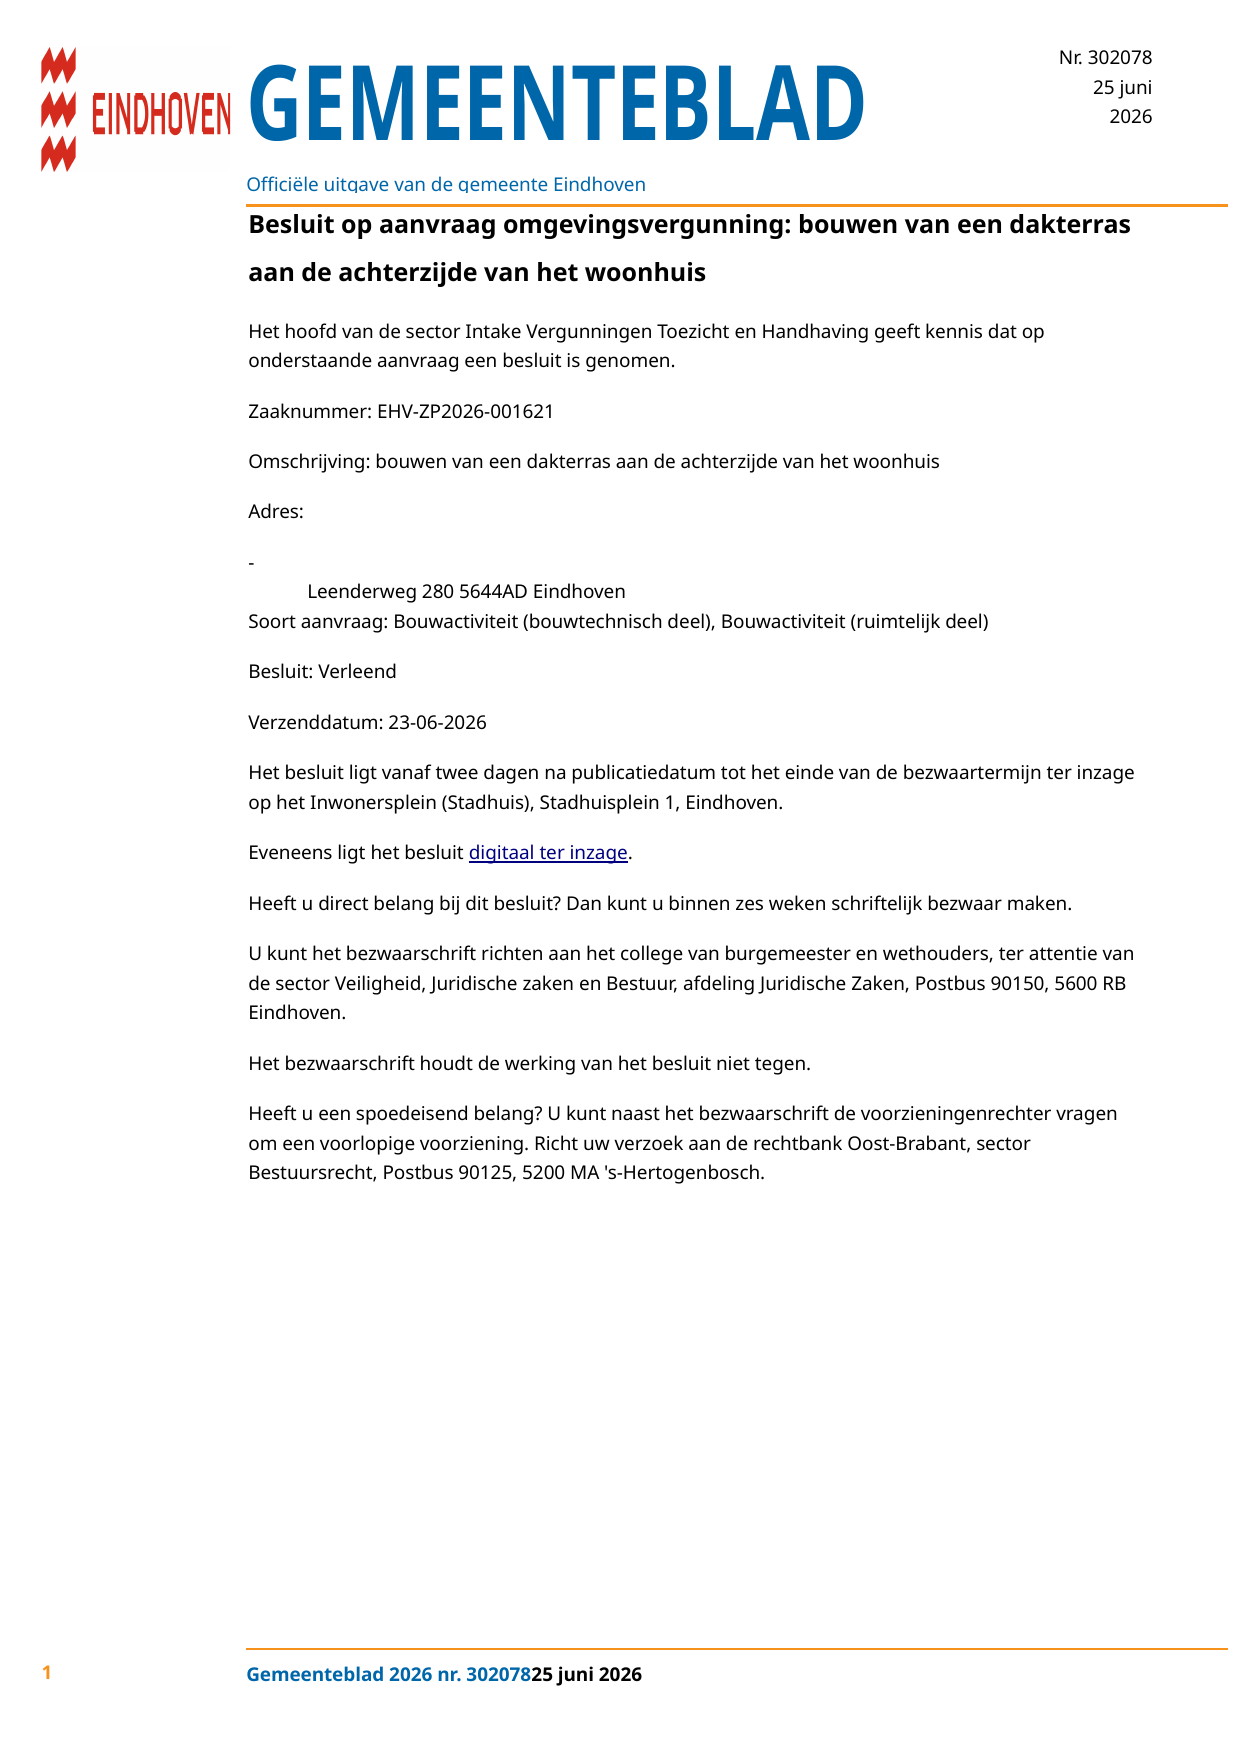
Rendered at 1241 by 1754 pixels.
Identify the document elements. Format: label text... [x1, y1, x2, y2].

text Besluit: Verleend [248, 659, 1152, 684]
text Verzenddatum: 23-06-2026 [248, 709, 1152, 735]
text Adres: [248, 499, 1152, 524]
text Zaaknummer: EHV-ZP2026-001621 [248, 398, 1152, 424]
text Soort aanvraag: Bouwactiviteit (bouwtechnisch deel), Bouwactiviteit (ruimtelijk deel) [248, 608, 1152, 634]
text Omschrijving: bouwen van een dakterras aan de achterzijde van het woonhuis [248, 448, 1152, 474]
text Het bezwaarschrift houdt de werking van het besluit niet tegen. [248, 1050, 1152, 1076]
text Eveneens ligt het besluit digitaal ter inzage. [248, 839, 1152, 865]
text U kunt het bezwaarschrift richten aan het college van burgemeester en wethouders, ter attentie van de sector Veiligheid, Juridische zaken en Bestuur, afdeling Juridische Zaken, Postbus 90150, 5600 RB Eindhoven. [248, 940, 1152, 1025]
text Heeft u een spoedeisend belang? U kunt naast het bezwaarschrift de voorzieningenrechter vragen om een voorlopige voorziening. Richt uw verzoek aan de rechtbank Oost-Brabant, sector Bestuursrecht, Postbus 90125, 5200 MA 's-Hertogenbosch. [248, 1100, 1152, 1185]
text Heeft u direct belang bij dit besluit? Dan kunt u binnen zes weken schriftelijk bezwaar maken. [248, 890, 1152, 916]
text Het besluit ligt vanaf twee dagen na publicatiedatum tot het einde van de bezwaartermijn ter inzage op het Inwonersplein (Stadhuis), Stadhuisplein 1, Eindhoven. [248, 759, 1152, 815]
text Het hoofd van de sector Intake Vergunningen Toezicht en Handhaving geeft kennis dat op onderstaande aanvraag een besluit is genomen. [248, 318, 1152, 373]
picture [41, 47, 231, 172]
list Leenderweg 280 5644AD Eindhoven [248, 579, 1152, 604]
text Besluit op aanvraag omgevingsvergunning: bouwen van een dakterras aan de achterzijde van het woonhuis [248, 207, 1152, 288]
